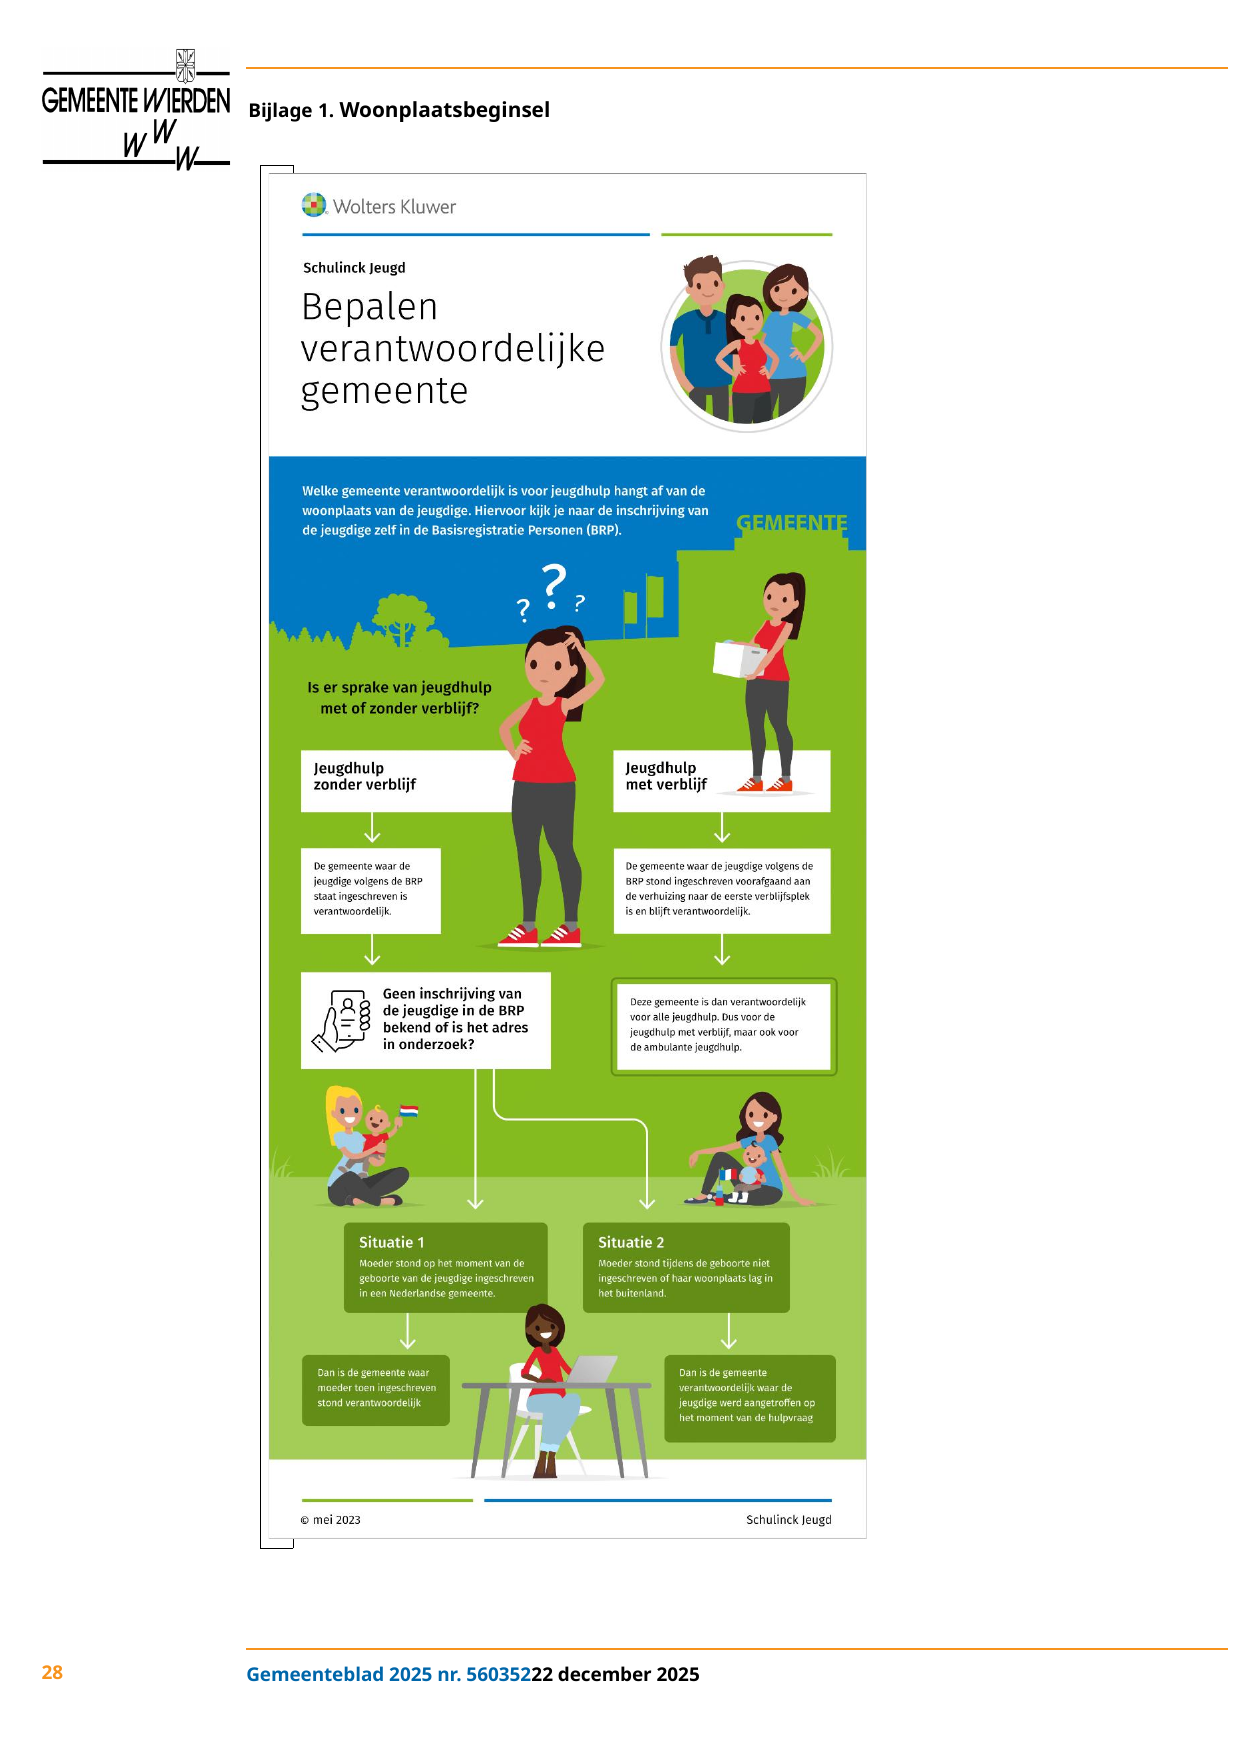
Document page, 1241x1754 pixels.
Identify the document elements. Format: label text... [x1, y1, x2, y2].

text Bijlage 1. Woonplaatsbeginsel [248, 95, 1152, 123]
picture [41, 47, 231, 172]
picture [268, 173, 867, 1539]
